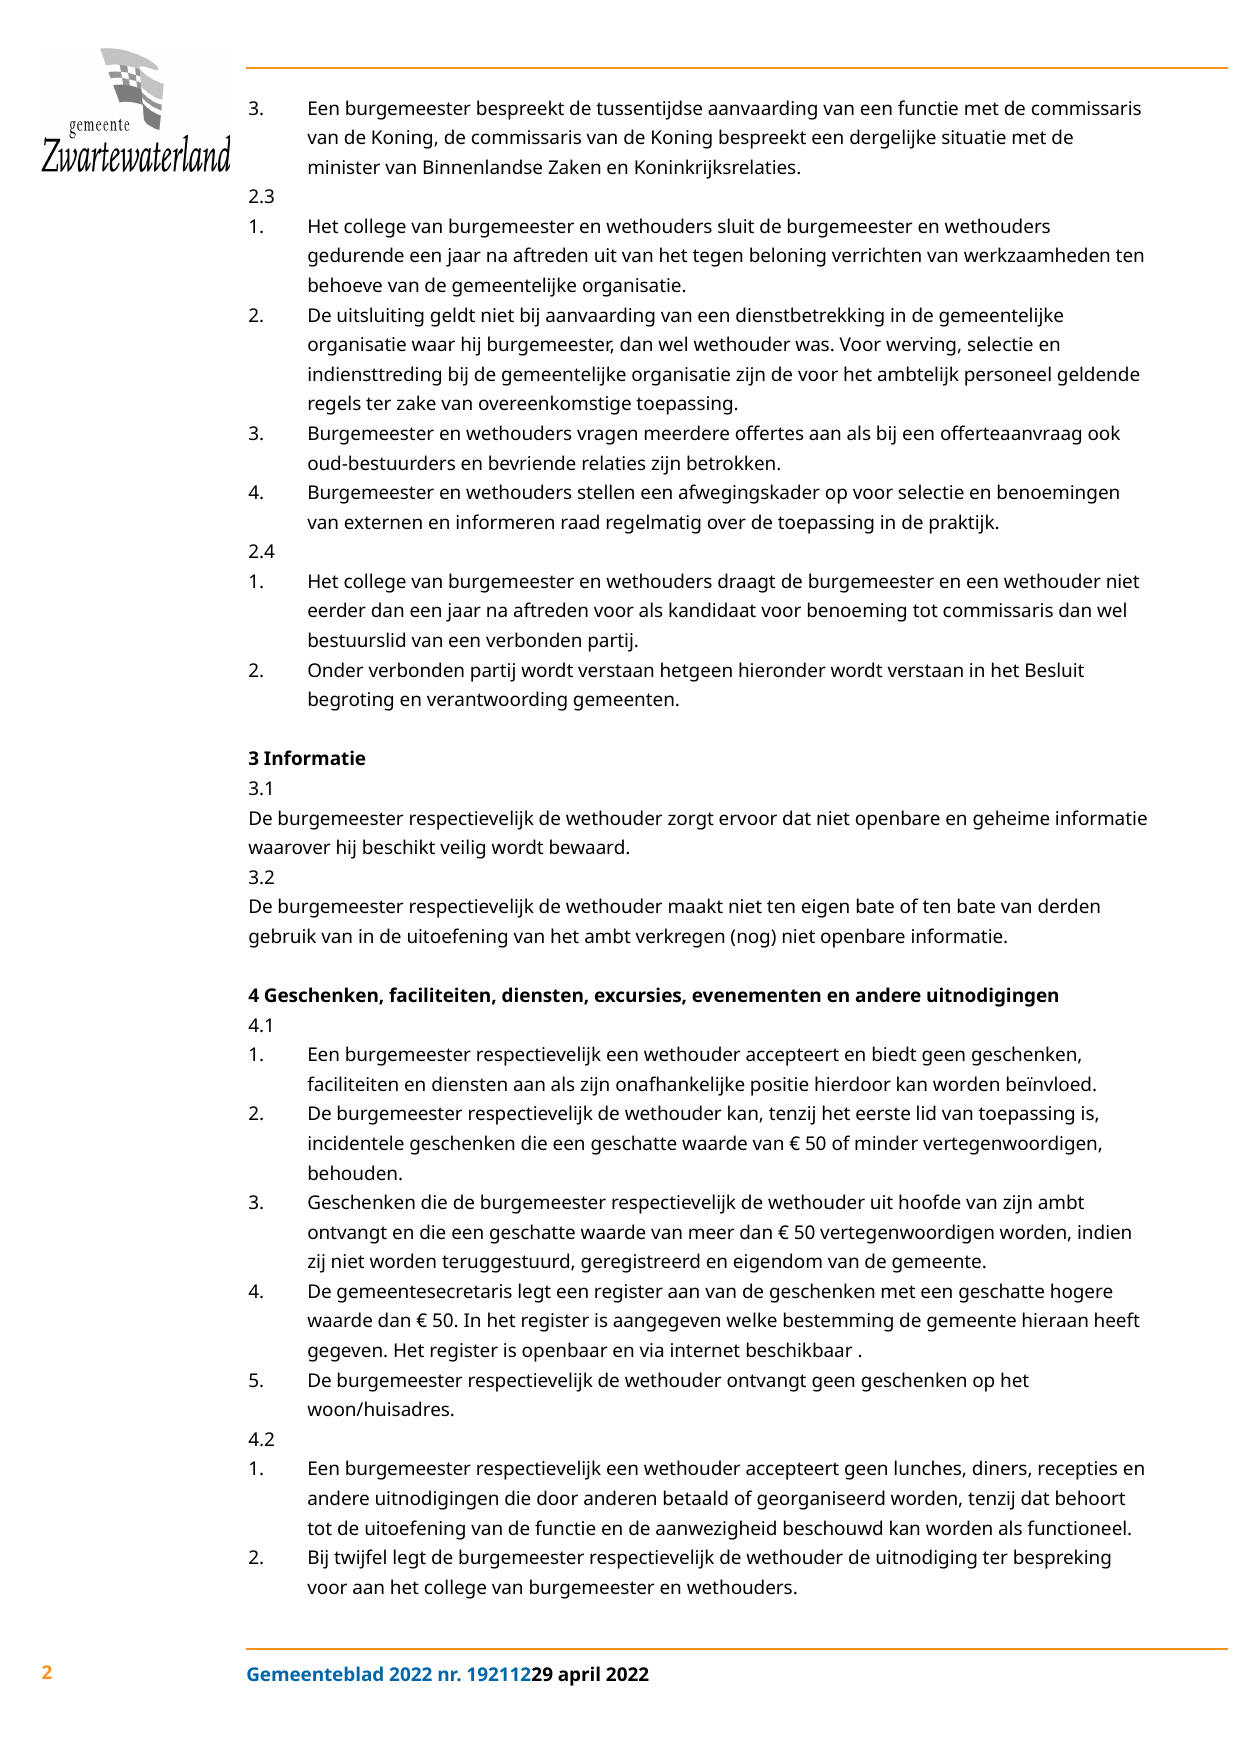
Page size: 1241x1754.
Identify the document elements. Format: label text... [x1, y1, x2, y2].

list De burgemeester respectievelijk de wethouder kan, tenzij het eerste lid van toepassing is, incidentele geschenken die een geschatte waarde van € 50 of minder vertegenwoordigen, behouden. [248, 1101, 1152, 1186]
list Burgemeester en wethouders vragen meerdere offertes aan als bij een offerteaanvraag ook oud-bestuurders en bevriende relaties zijn betrokken. [248, 420, 1152, 476]
list De gemeentesecretaris legt een register aan van de geschenken met een geschatte hogere waarde dan € 50. In het register is aangegeven welke bestemming de gemeente hieraan heeft gegeven. Het register is openbaar en via internet beschikbaar . [248, 1278, 1152, 1363]
picture [41, 47, 231, 172]
text 2.4 [248, 538, 1152, 564]
list Een burgemeester respectievelijk een wethouder accepteert en biedt geen geschenken, faciliteiten en diensten aan als zijn onafhankelijke positie hierdoor kan worden beïnvloed. [248, 1041, 1152, 1097]
list Het college van burgemeester en wethouders draagt de burgemeester en een wethouder niet eerder dan een jaar na aftreden voor als kandidaat voor benoeming tot commissaris dan wel bestuurslid van een verbonden partij. [248, 568, 1152, 653]
text 4.2 [248, 1426, 1152, 1452]
text 4 Geschenken, faciliteiten, diensten, excursies, evenementen en andere uitnodigingen [248, 982, 1152, 1008]
list Bij twijfel legt de burgemeester respectievelijk de wethouder de uitnodiging ter bespreking voor aan het college van burgemeester en wethouders. [248, 1544, 1152, 1600]
text 3.1 [248, 775, 1152, 801]
text De burgemeester respectievelijk de wethouder maakt niet ten eigen bate of ten bate van derden gebruik van in de uitoefening van het ambt verkregen (nog) niet openbare informatie. [248, 893, 1152, 949]
list Een burgemeester bespreekt de tussentijdse aanvaarding van een functie met de commissaris van de Koning, de commissaris van de Koning bespreekt een dergelijke situatie met de minister van Binnenlandse Zaken en Koninkrijksrelaties. [248, 95, 1152, 180]
text De burgemeester respectievelijk de wethouder zorgt ervoor dat niet openbare en geheime informatie waarover hij beschikt veilig wordt bewaard. [248, 805, 1152, 860]
text 4.1 [248, 1012, 1152, 1038]
text 3.2 [248, 864, 1152, 890]
list De uitsluiting geldt niet bij aanvaarding van een dienstbetrekking in de gemeentelijke organisatie waar hij burgemeester, dan wel wethouder was. Voor werving, selectie en indiensttreding bij de gemeentelijke organisatie zijn de voor het ambtelijk personeel geldende regels ter zake van overeenkomstige toepassing. [248, 302, 1152, 416]
list Een burgemeester respectievelijk een wethouder accepteert geen lunches, diners, recepties en andere uitnodigingen die door anderen betaald of georganiseerd worden, tenzij dat behoort tot de uitoefening van de functie en de aanwezigheid beschouwd kan worden als functioneel. [248, 1456, 1152, 1541]
list De burgemeester respectievelijk de wethouder ontvangt geen geschenken op het woon/huisadres. [248, 1367, 1152, 1422]
list Onder verbonden partij wordt verstaan hetgeen hieronder wordt verstaan in het Besluit begroting en verantwoording gemeenten. [248, 657, 1152, 712]
list Geschenken die de burgemeester respectievelijk de wethouder uit hoofde van zijn ambt ontvangt en die een geschatte waarde van meer dan € 50 vertegenwoordigen worden, indien zij niet worden teruggestuurd, geregistreerd en eigendom van de gemeente. [248, 1189, 1152, 1274]
list Het college van burgemeester en wethouders sluit de burgemeester en wethouders gedurende een jaar na aftreden uit van het tegen beloning verrichten van werkzaamheden ten behoeve van de gemeentelijke organisatie. [248, 213, 1152, 298]
list Burgemeester en wethouders stellen een afwegingskader op voor selectie en benoemingen van externen en informeren raad regelmatig over de toepassing in de praktijk. [248, 479, 1152, 535]
text 3 Informatie [248, 746, 1152, 771]
text 2.3 [248, 183, 1152, 209]
